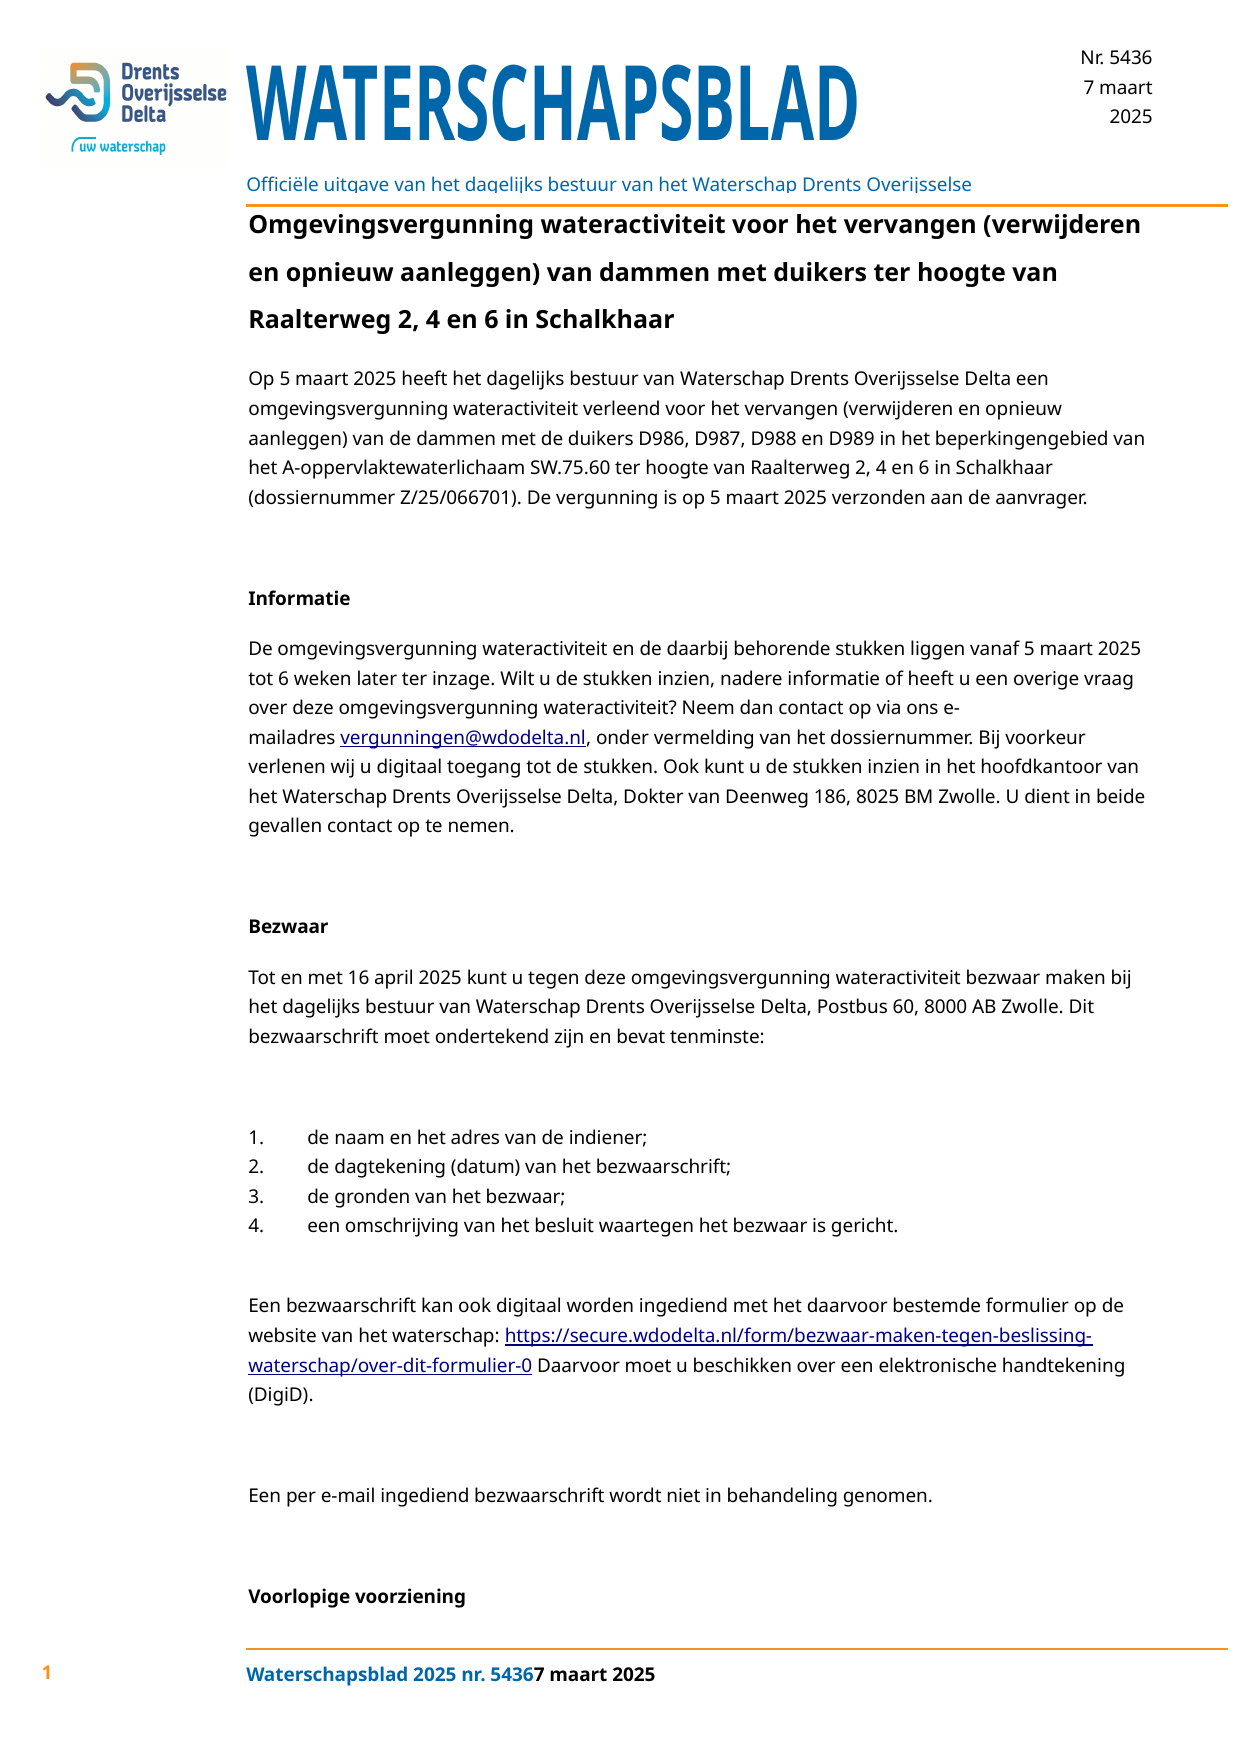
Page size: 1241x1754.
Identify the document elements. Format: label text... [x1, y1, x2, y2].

text De omgevingsvergunning wateractiviteit en de daarbij behorende stukken liggen vanaf 5 maart 2025 tot 6 weken later ter inzage. Wilt u de stukken inzien, nadere informatie of heeft u een overige vraag over deze omgevingsvergunning wateractiviteit? Neem dan contact op via ons e-mailadres vergunningen@wdodelta.nl, onder vermelding van het dossiernummer. Bij voorkeur verlenen wij u digitaal toegang tot de stukken. Ook kunt u de stukken inzien in het hoofdkantoor van het Waterschap Drents Overijsselse Delta, Dokter van Deenweg 186, 8025 BM Zwolle. U dient in beide gevallen contact op te nemen. [248, 635, 1152, 838]
text Tot en met 16 april 2025 kunt u tegen deze omgevingsvergunning wateractiviteit bezwaar maken bij het dagelijks bestuur van Waterschap Drents Overijsselse Delta, Postbus 60, 8000 AB Zwolle. Dit bezwaarschrift moet ondertekend zijn en bevat tenminste: [248, 964, 1152, 1049]
text Een per e-mail ingediend bezwaarschrift wordt niet in behandeling genomen. [248, 1482, 1152, 1508]
text Voorlopige voorziening [248, 1583, 1152, 1609]
text Omgevingsvergunning wateractiviteit voor het vervangen (verwijderen en opnieuw aanleggen) van dammen met duikers ter hoogte van Raalterweg 2, 4 en 6 in Schalkhaar [248, 207, 1152, 336]
text Bezwaar [248, 913, 1152, 939]
picture [41, 47, 231, 172]
list een omschrijving van het besluit waartegen het bezwaar is gericht. [248, 1213, 1152, 1238]
list de naam en het adres van de indiener; [248, 1124, 1152, 1149]
text Een bezwaarschrift kan ook digitaal worden ingediend met het daarvoor bestemde formulier op de website van het waterschap: https://secure.wdodelta.nl/form/bezwaar-maken-tegen-beslissing-waterschap/over-dit-formulier-0 Daarvoor moet u beschikken over een elektronische handtekening (DigiD). [248, 1293, 1152, 1407]
list de gronden van het bezwaar; [248, 1183, 1152, 1209]
text Informatie [248, 585, 1152, 610]
list de dagtekening (datum) van het bezwaarschrift; [248, 1153, 1152, 1179]
text Op 5 maart 2025 heeft het dagelijks bestuur van Waterschap Drents Overijsselse Delta een omgevingsvergunning wateractiviteit verleend voor het vervangen (verwijderen en opnieuw aanleggen) van de dammen met de duikers D986, D987, D988 en D989 in het beperkingengebied van het A-oppervlaktewaterlichaam SW.75.60 ter hoogte van Raalterweg 2, 4 en 6 in Schalkhaar (dossiernummer Z/25/066701). De vergunning is op 5 maart 2025 verzonden aan de aanvrager. [248, 366, 1152, 509]
